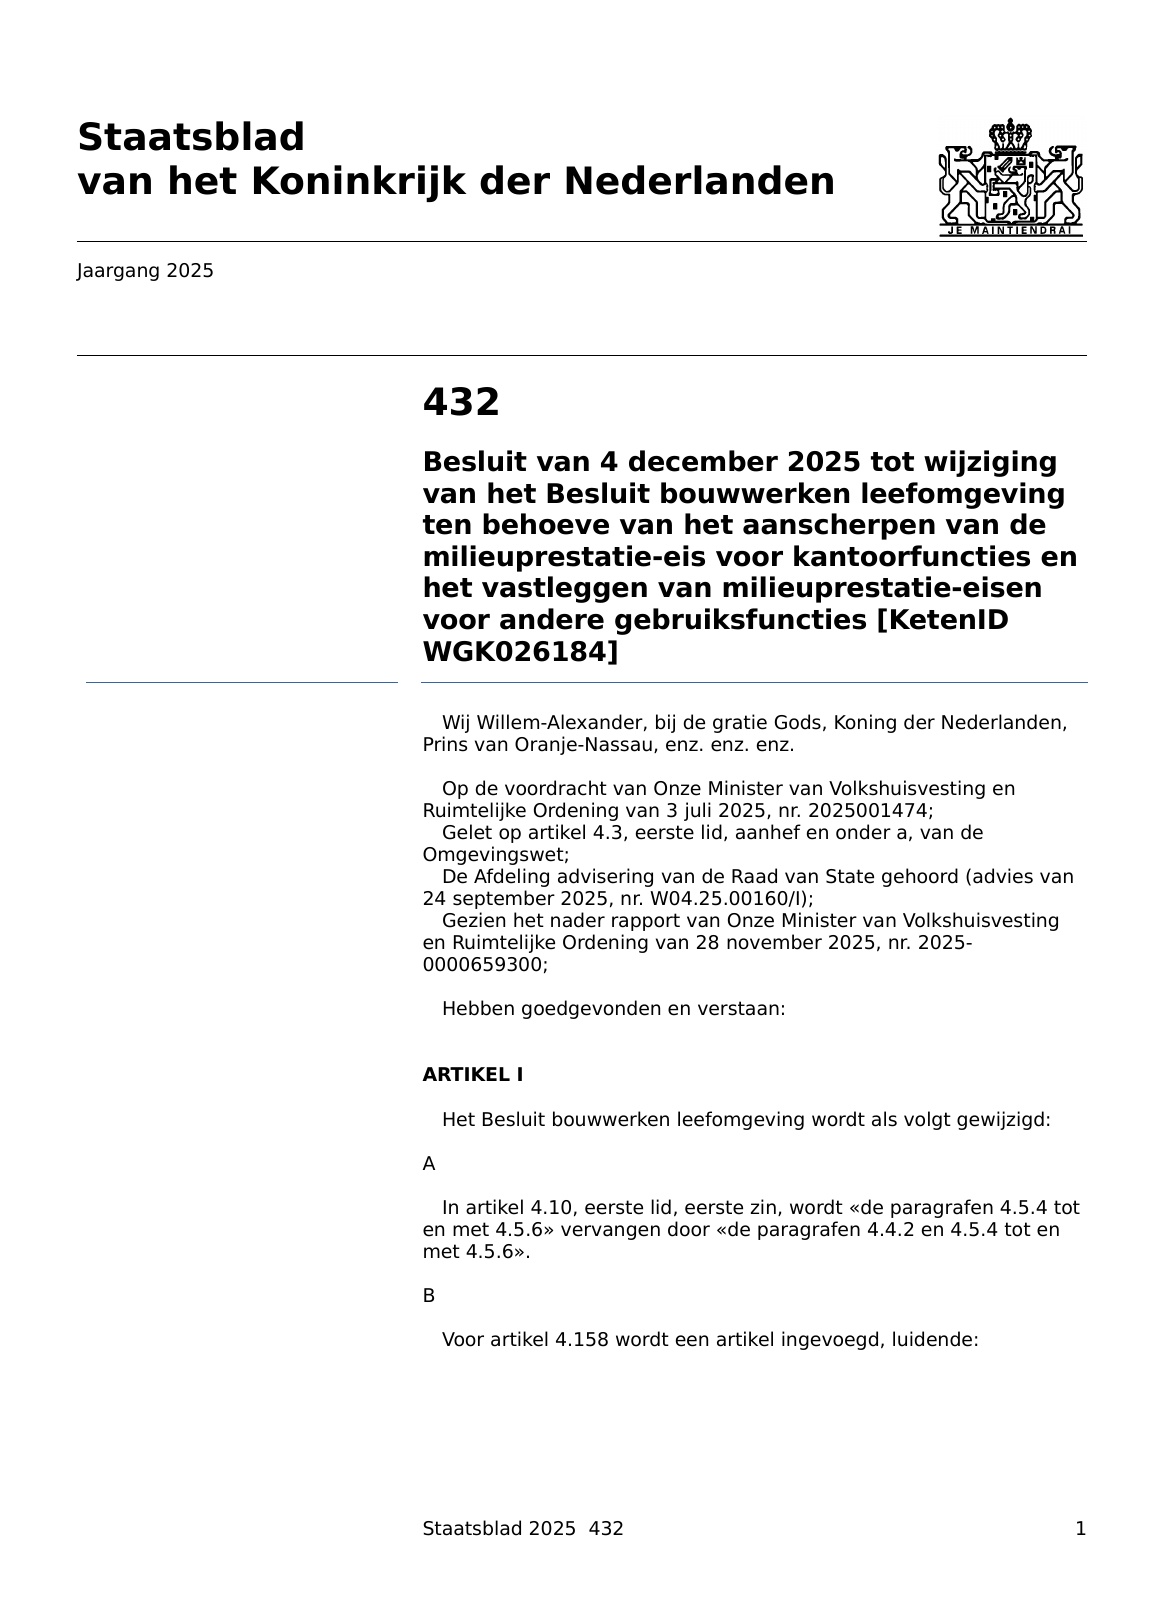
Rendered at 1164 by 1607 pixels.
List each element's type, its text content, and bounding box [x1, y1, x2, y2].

text De Afdeling advisering van de Raad van State gehoord (advies van 24 september 2025, nr. W04.25.00160/I); [422, 866, 1087, 910]
table_header Staatsblad van het Koninkrijk der Nederlanden [77, 100, 886, 241]
text Hebben goedgevonden en verstaan: [422, 998, 1087, 1020]
subtitle 432 [422, 381, 1087, 424]
text Besluit van 4 december 2025 tot wijziging van het Besluit bouwwerken leefomgeving ten behoeve van het aanscherpen van de milieuprestatie-eis voor kantoorfuncties en het vastleggen van milieuprestatie-eisen voor andere gebruiksfuncties [KetenID WGK026184] [422, 447, 1087, 667]
text In artikel 4.10, eerste lid, eerste zin, wordt «de paragrafen 4.5.4 tot en met 4.5.6» vervangen door «de paragrafen 4.4.2 en 4.5.4 tot en met 4.5.6». [422, 1197, 1087, 1263]
table_cell Jaargang 2025 [77, 242, 1087, 355]
text B [422, 1285, 1087, 1307]
text Voor artikel 4.158 wordt een artikel ingevoegd, luidende: [422, 1329, 1087, 1351]
text Gezien het nader rapport van Onze Minister van Volkshuisvesting en Ruimtelijke Ordening van 28 november 2025, nr. 2025-0000659300; [422, 910, 1087, 976]
text Wij Willem-Alexander, bij de gratie Gods, Koning der Nederlanden, Prins van Oranje-Nassau, enz. enz. enz. [422, 712, 1087, 756]
text Gelet op artikel 4.3, eerste lid, aanhef en onder a, van de Omgevingswet; [422, 822, 1087, 866]
text Het Besluit bouwwerken leefomgeving wordt als volgt gewijzigd: [422, 1108, 1087, 1131]
table_header [886, 100, 1087, 241]
picture [936, 115, 1087, 240]
text Op de voordracht van Onze Minister van Volkshuisvesting en Ruimtelijke Ordening van 3 juli 2025, nr. 2025001474; [422, 778, 1087, 822]
text A [422, 1153, 1087, 1175]
subtitle ARTIKEL I [422, 1064, 1087, 1086]
